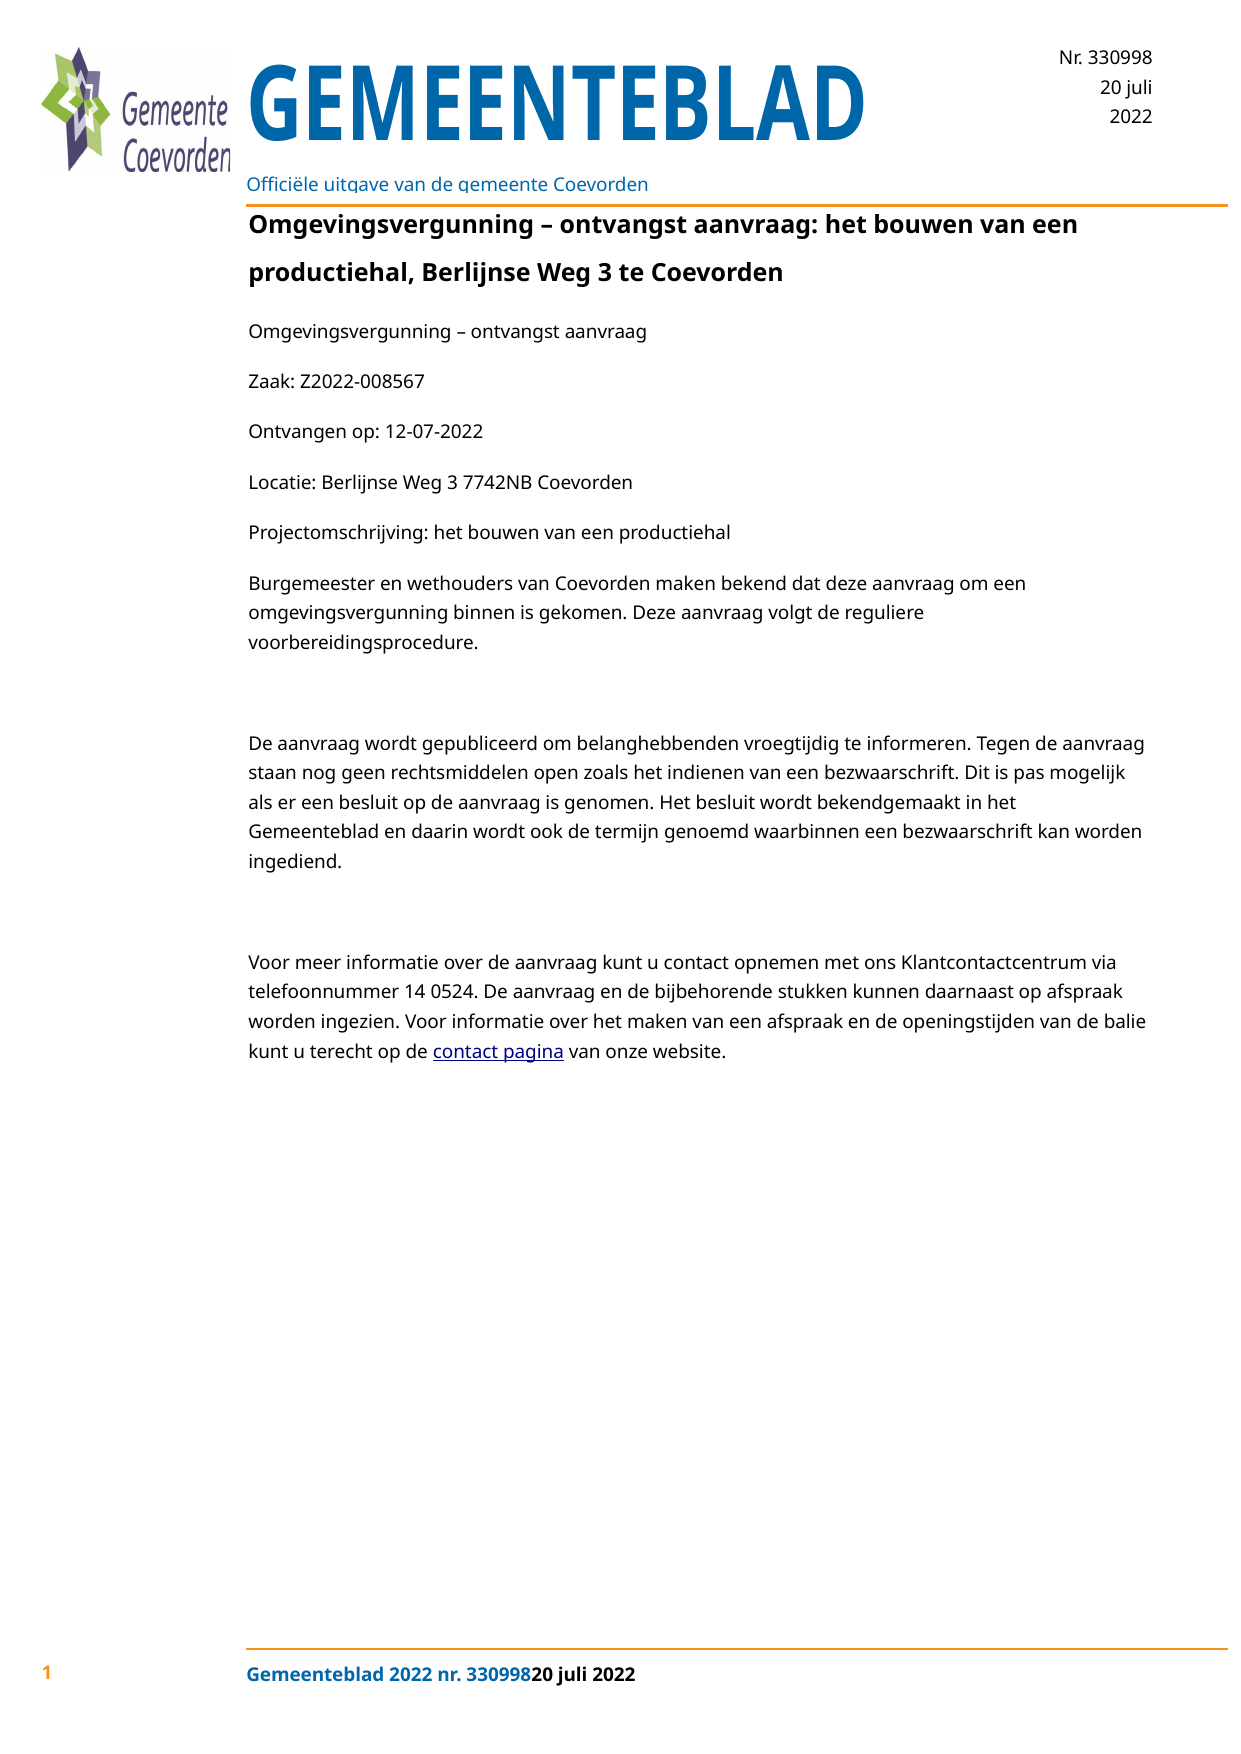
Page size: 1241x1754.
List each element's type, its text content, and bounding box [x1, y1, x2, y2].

text De aanvraag wordt gepubliceerd om belanghebbenden vroegtijdig te informeren. Tegen de aanvraag staan nog geen rechtsmiddelen open zoals het indienen van een bezwaarschrift. Dit is pas mogelijk als er een besluit op de aanvraag is genomen. Het besluit wordt bekendgemaakt in het Gemeenteblad en daarin wordt ook de termijn genoemd waarbinnen een bezwaarschrift kan worden ingediend. [248, 730, 1152, 874]
text Locatie: Berlijnse Weg 3 7742NB Coevorden [248, 469, 1152, 495]
text Projectomschrijving: het bouwen van een productiehal [248, 519, 1152, 545]
text Voor meer informatie over de aanvraag kunt u contact opnemen met ons Klantcontactcentrum via telefoonnummer 14 0524. De aanvraag en de bijbehorende stukken kunnen daarnaast op afspraak worden ingezien. Voor informatie over het maken van een afspraak en de openingstijden van de balie kunt u terecht op de contact pagina van onze website. [248, 949, 1152, 1064]
text Omgevingsvergunning – ontvangst aanvraag: het bouwen van een productiehal, Berlijnse Weg 3 te Coevorden [248, 207, 1152, 288]
picture [41, 47, 231, 172]
text Burgemeester en wethouders van Coevorden maken bekend dat deze aanvraag om een omgevingsvergunning binnen is gekomen. Deze aanvraag volgt de reguliere voorbereidingsprocedure. [248, 570, 1152, 655]
text Ontvangen op: 12-07-2022 [248, 419, 1152, 444]
text Zaak: Z2022-008567 [248, 368, 1152, 394]
text Omgevingsvergunning – ontvangst aanvraag [248, 318, 1152, 344]
